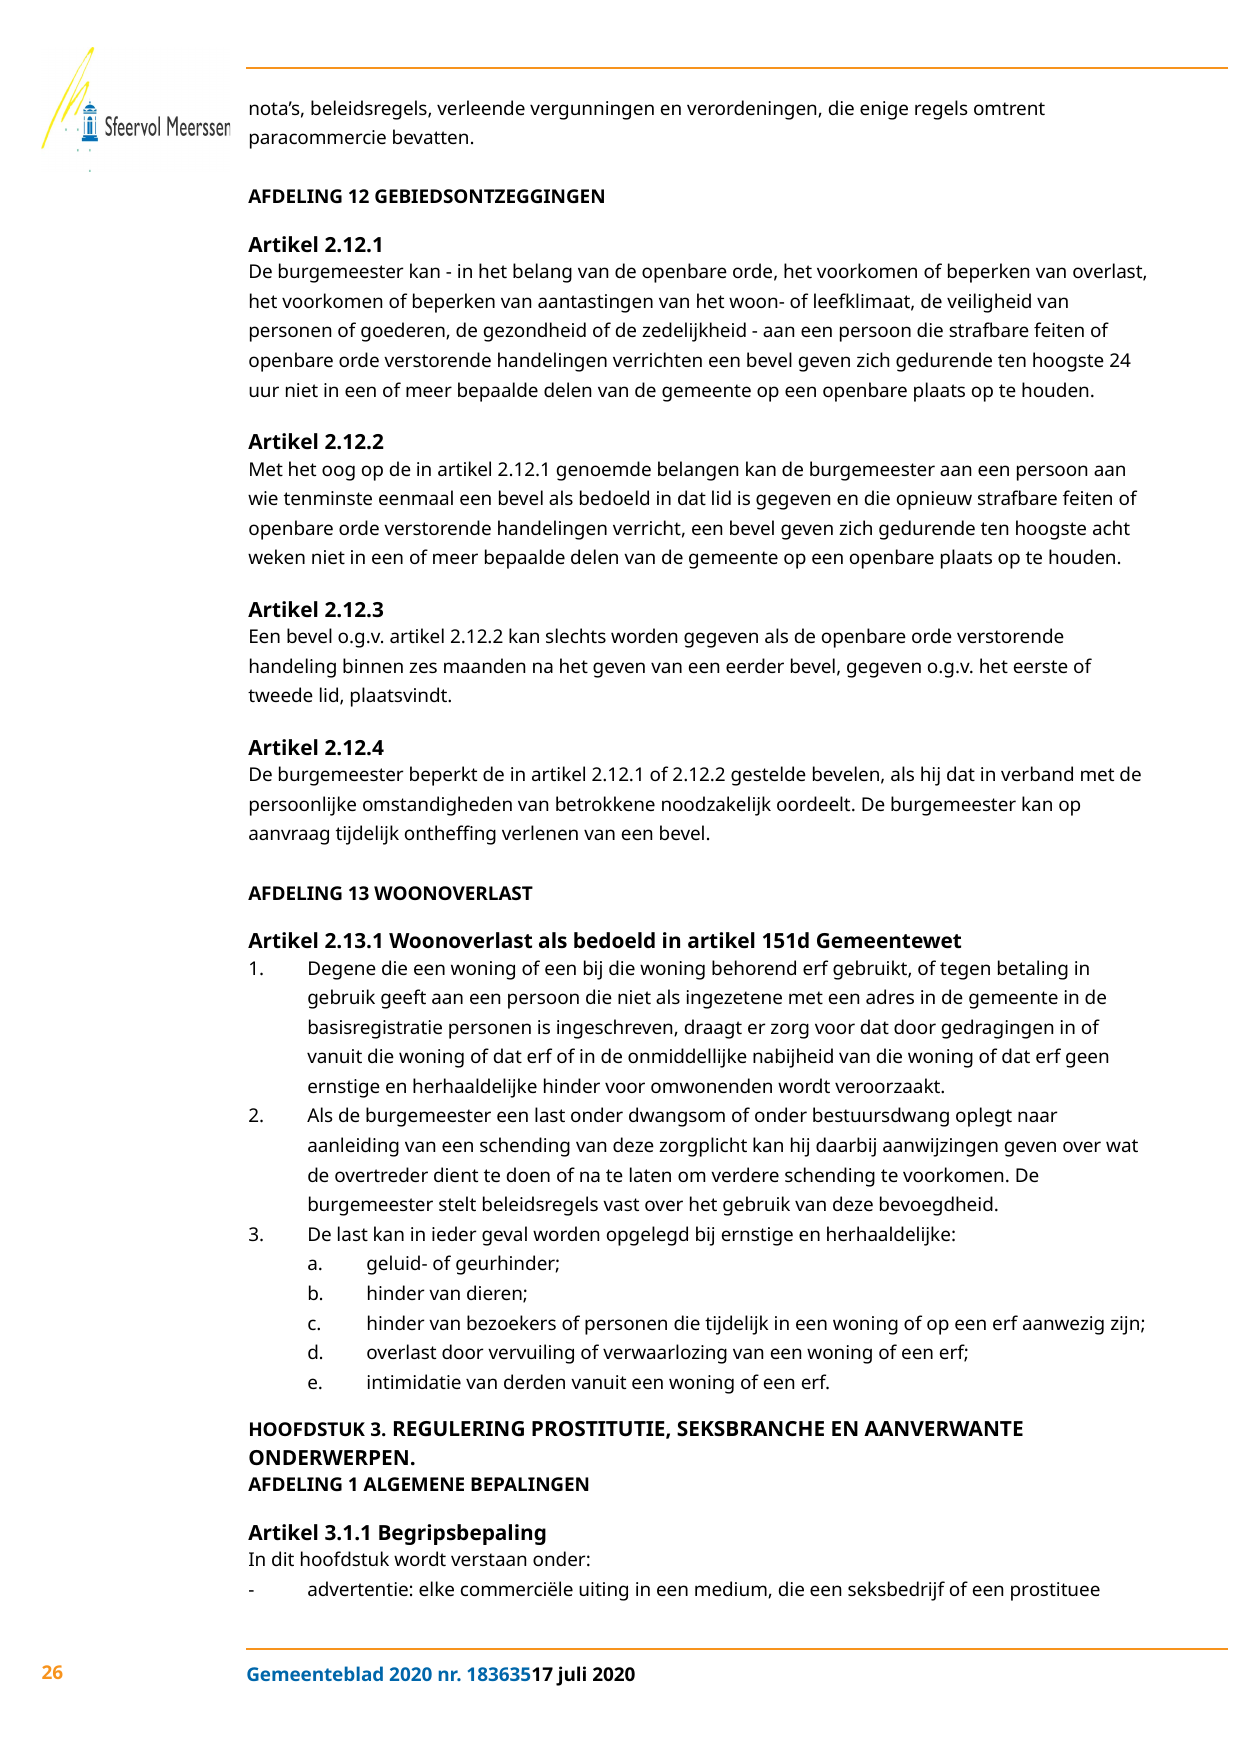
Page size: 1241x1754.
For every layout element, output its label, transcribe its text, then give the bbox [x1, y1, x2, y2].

text Artikel 2.12.4 [248, 733, 1152, 761]
text In dit hoofdstuk wordt verstaan onder: [248, 1546, 1152, 1572]
list geluid- of geurhinder; [307, 1251, 1152, 1276]
list Als de burgemeester een last onder dwangsom of onder bestuursdwang oplegt naar aanleiding van een schending van deze zorgplicht kan hij daarbij aanwijzingen geven over wat de overtreder dient te doen of na te laten om verdere schending te voorkomen. De burgemeester stelt beleidsregels vast over het gebruik van deze bevoegdheid. [248, 1103, 1152, 1217]
list hinder van dieren; [307, 1280, 1152, 1306]
list advertentie: elke commerciële uiting in een medium, die een seksbedrijf of een prostituee [248, 1576, 1152, 1602]
list intimidatie van derden vanuit een woning of een erf. [307, 1369, 1152, 1394]
text AFDELING 1 ALGEMENE BEPALINGEN [248, 1471, 1152, 1497]
text De burgemeester kan - in het belang van de openbare orde, het voorkomen of beperken van overlast, het voorkomen of beperken van aantastingen van het woon- of leefklimaat, de veiligheid van personen of goederen, de gezondheid of de zedelijkheid - aan een persoon die strafbare feiten of openbare orde verstorende handelingen verrichten een bevel geven zich gedurende ten hoogste 24 uur niet in een of meer bepaalde delen van de gemeente op een openbare plaats op te houden. [248, 258, 1152, 403]
text Artikel 2.12.2 [248, 427, 1152, 456]
text De burgemeester beperkt de in artikel 2.12.1 of 2.12.2 gestelde bevelen, als hij dat in verband met de persoonlijke omstandigheden van betrokkene noodzakelijk oordeelt. De burgemeester kan op aanvraag tijdelijk ontheffing verlenen van een bevel. [248, 761, 1152, 846]
picture [41, 47, 231, 172]
list Degene die een woning of een bij die woning behorend erf gebruikt, of tegen betaling in gebruik geeft aan een persoon die niet als ingezetene met een adres in de gemeente in de basisregistratie personen is ingeschreven, draagt er zorg voor dat door gedragingen in of vanuit die woning of dat erf of in de onmiddellijke nabijheid van die woning of dat erf geen ernstige en herhaaldelijke hinder voor omwonenden wordt veroorzaakt. [248, 955, 1152, 1099]
text Artikel 3.1.1 Begripsbepaling [248, 1518, 1152, 1546]
list De last kan in ieder geval worden opgelegd bij ernstige en herhaaldelijke: [248, 1221, 1152, 1247]
text Artikel 2.12.1 [248, 230, 1152, 258]
list hinder van bezoekers of personen die tijdelijk in een woning of op een erf aanwezig zijn; [307, 1310, 1152, 1335]
text Artikel 2.12.3 [248, 595, 1152, 623]
text AFDELING 13 WOONOVERLAST [248, 880, 1152, 905]
text Een bevel o.g.v. artikel 2.12.2 kan slechts worden gegeven als de openbare orde verstorende handeling binnen zes maanden na het geven van een eerder bevel, gegeven o.g.v. het eerste of tweede lid, plaatsvindt. [248, 623, 1152, 708]
text Met het oog op de in artikel 2.12.1 genoemde belangen kan de burgemeester aan een persoon aan wie tenminste eenmaal een bevel als bedoeld in dat lid is gegeven en die opnieuw strafbare feiten of openbare orde verstorende handelingen verricht, een bevel geven zich gedurende ten hoogste acht weken niet in een of meer bepaalde delen van de gemeente op een openbare plaats op te houden. [248, 456, 1152, 570]
list overlast door vervuiling of verwaarlozing van een woning of een erf; [307, 1339, 1152, 1365]
text HOOFDSTUK 3. REGULERING PROSTITUTIE, SEKSBRANCHE EN AANVERWANTE ONDERWERPEN. [248, 1414, 1152, 1471]
text AFDELING 12 GEBIEDSONTZEGGINGEN [248, 183, 1152, 209]
text Artikel 2.13.1 Woonoverlast als bedoeld in artikel 151d Gemeentewet [248, 926, 1152, 955]
text nota’s, beleidsregels, verleende vergunningen en verordeningen, die enige regels omtrent paracommercie bevatten. [248, 95, 1152, 150]
